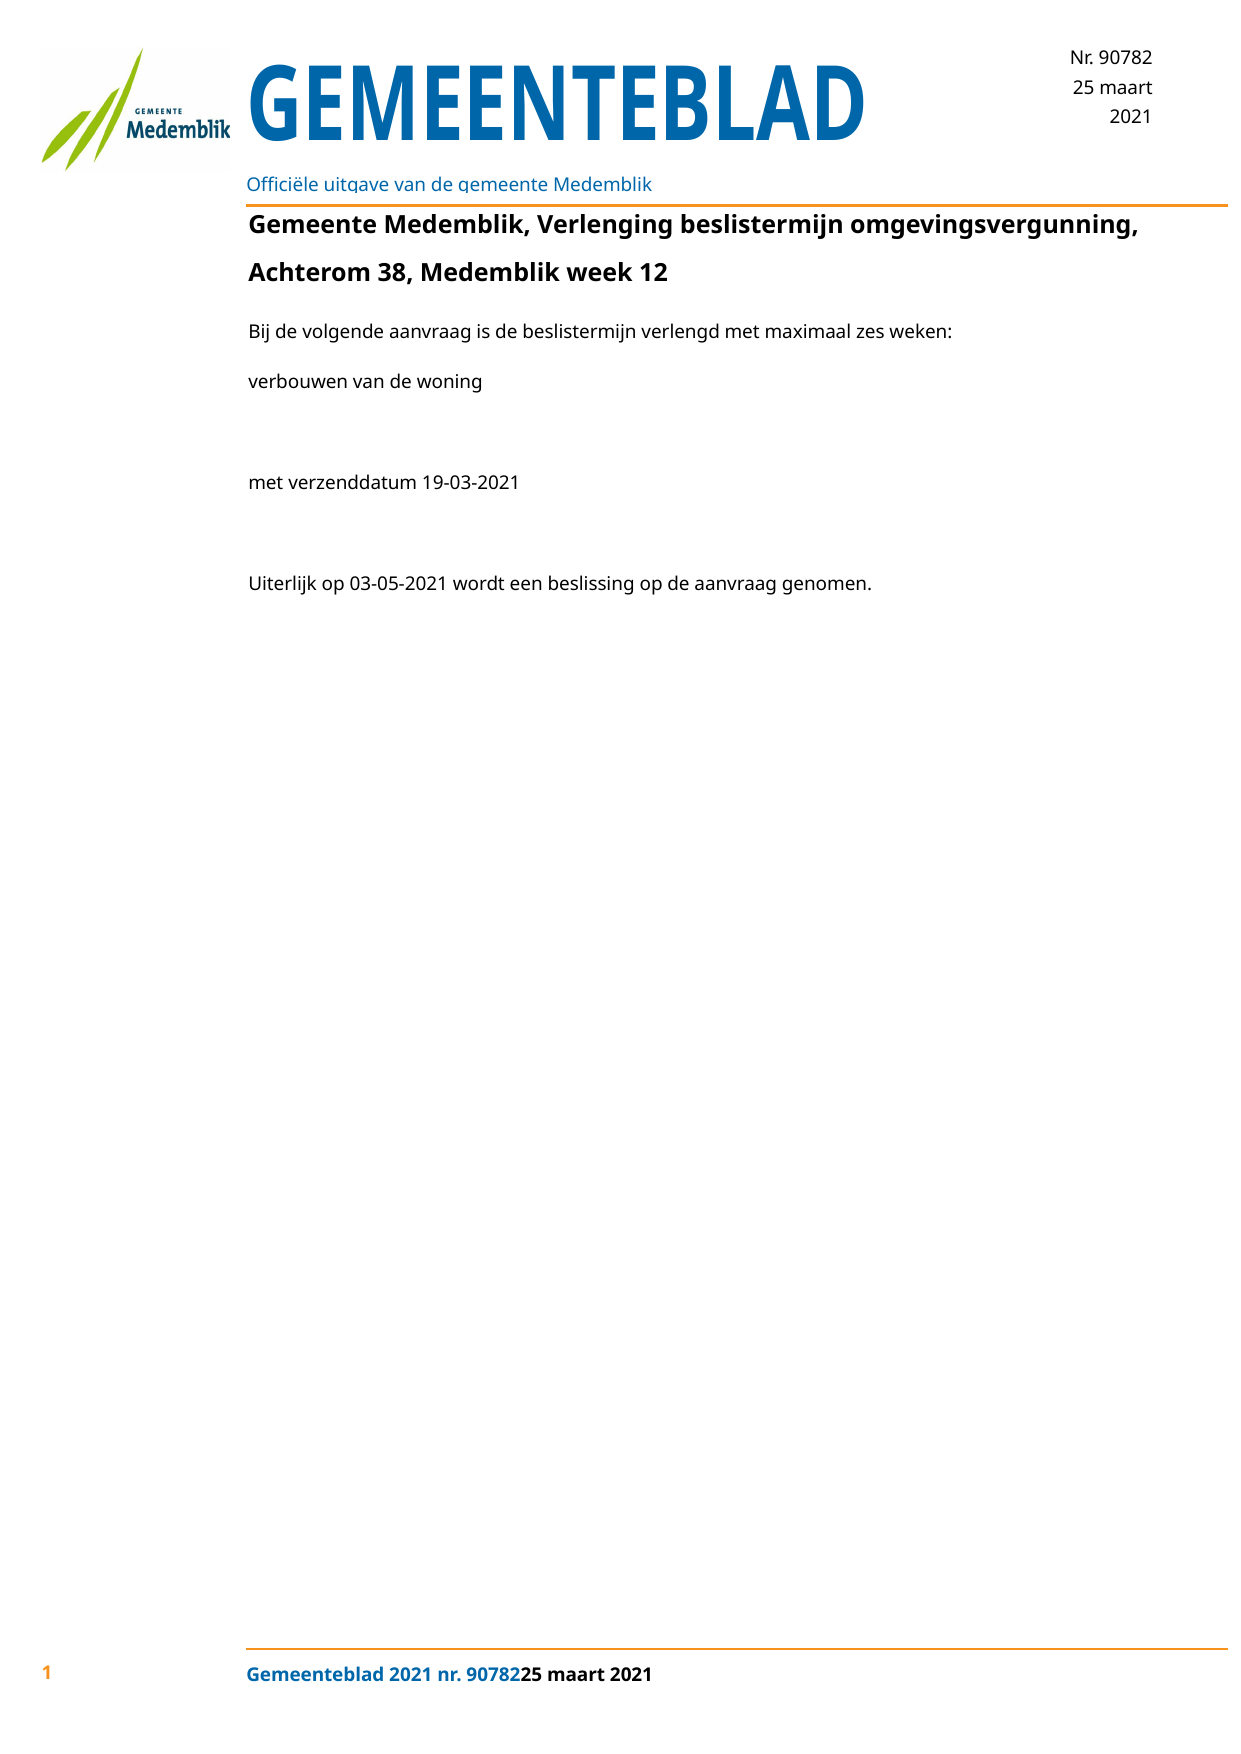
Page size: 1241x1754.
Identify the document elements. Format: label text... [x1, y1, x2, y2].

text Gemeente Medemblik, Verlenging beslistermijn omgevingsvergunning, Achterom 38, Medemblik week 12 [248, 207, 1152, 288]
text Uiterlijk op 03-05-2021 wordt een beslissing op de aanvraag genomen. [248, 570, 1152, 596]
picture [41, 47, 231, 172]
text met verzenddatum 19-03-2021 [248, 469, 1152, 495]
text Bij de volgende aanvraag is de beslistermijn verlengd met maximaal zes weken: [248, 318, 1152, 344]
text verbouwen van de woning [248, 368, 1152, 394]
